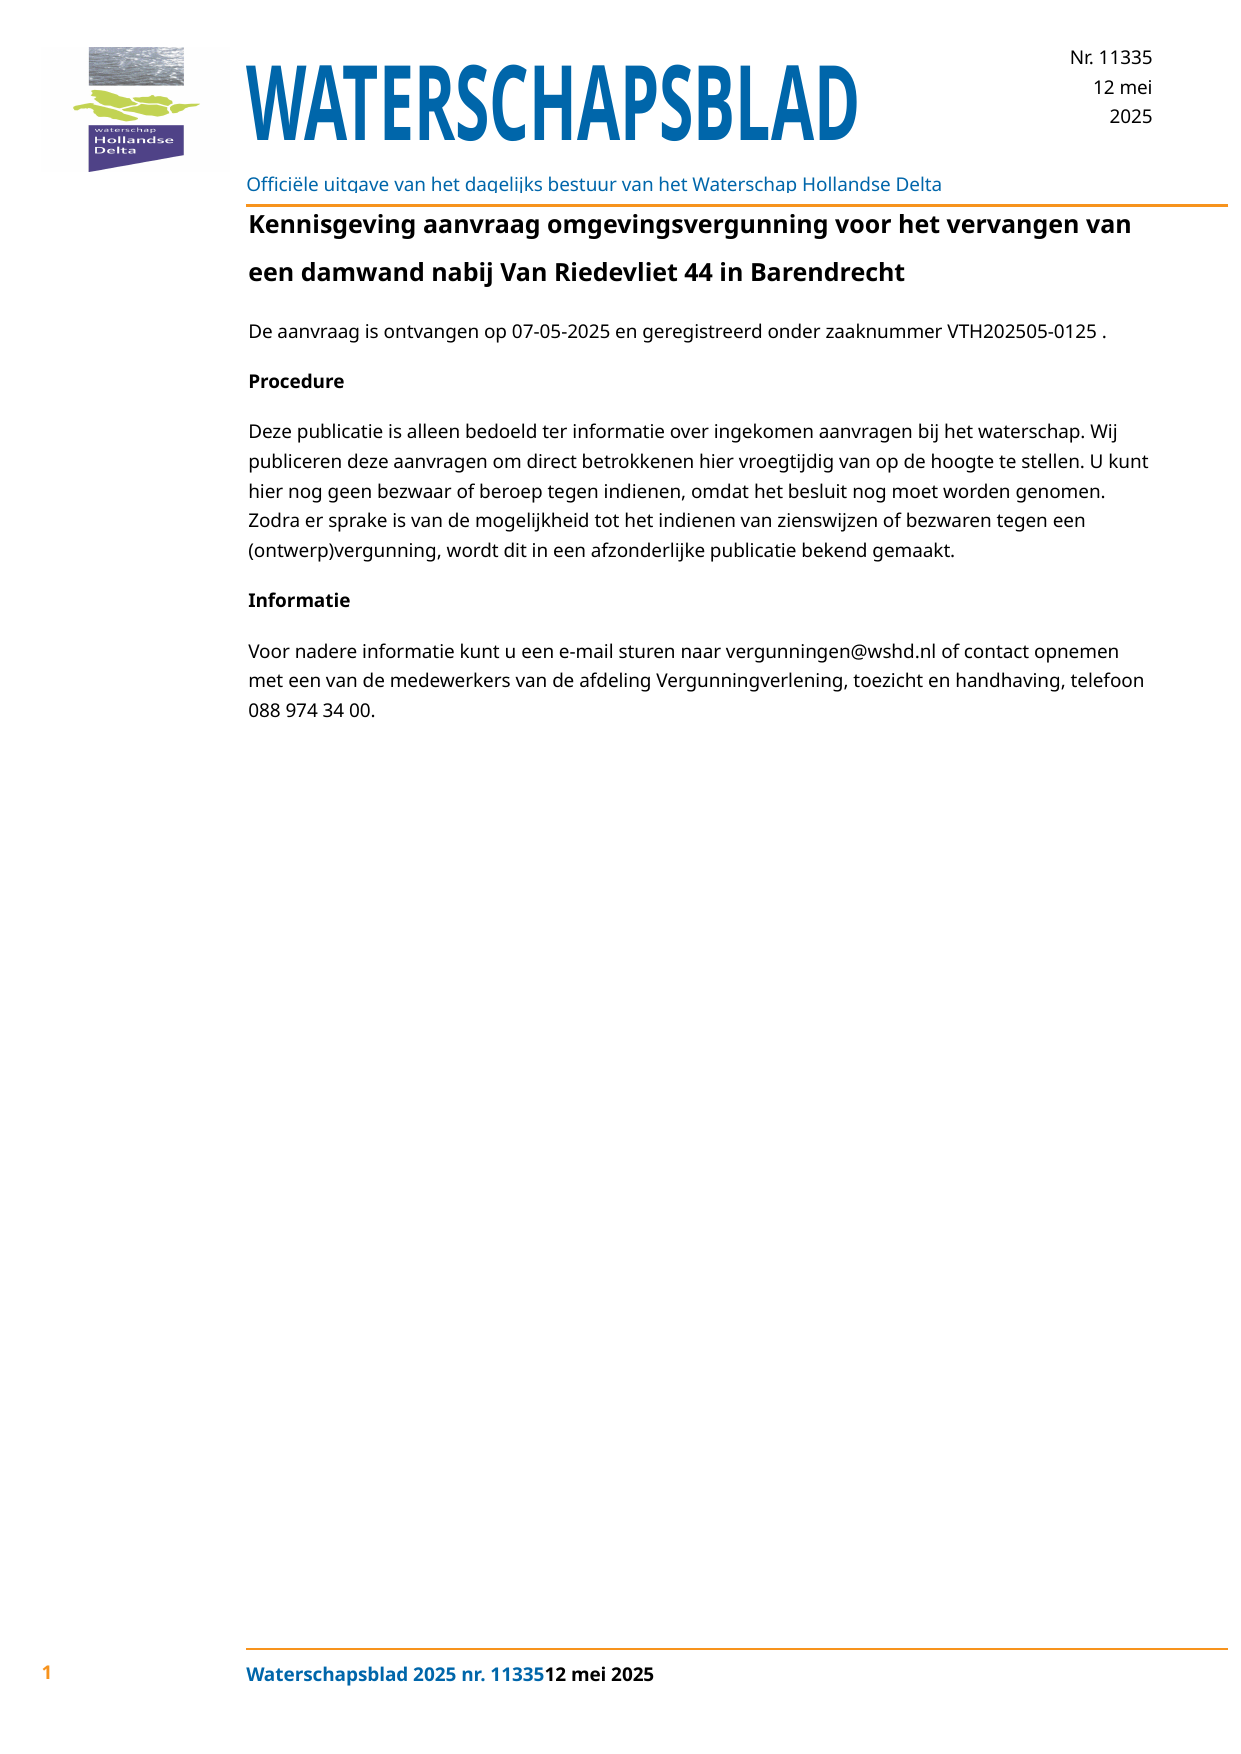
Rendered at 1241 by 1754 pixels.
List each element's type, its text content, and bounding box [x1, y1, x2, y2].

text Voor nadere informatie kunt u een e-mail sturen naar vergunningen@wshd.nl of contact opnemen met een van de medewerkers van de afdeling Vergunningverlening, toezicht en handhaving, telefoon 088 974 34 00. [248, 638, 1152, 723]
text Kennisgeving aanvraag omgevingsvergunning voor het vervangen van een damwand nabij Van Riedevliet 44 in Barendrecht [248, 207, 1152, 288]
text Procedure [248, 368, 1152, 394]
text Informatie [248, 587, 1152, 613]
picture [41, 47, 231, 172]
text Deze publicatie is alleen bedoeld ter informatie over ingekomen aanvragen bij het waterschap. Wij publiceren deze aanvragen om direct betrokkenen hier vroegtijdig van op de hoogte te stellen. U kunt hier nog geen bezwaar of beroep tegen indienen, omdat het besluit nog moet worden genomen. Zodra er sprake is van de mogelijkheid tot het indienen van zienswijzen of bezwaren tegen een (ontwerp)vergunning, wordt dit in een afzonderlijke publicatie bekend gemaakt. [248, 419, 1152, 563]
text De aanvraag is ontvangen op 07-05-2025 en geregistreerd onder zaaknummer VTH202505-0125 . [248, 318, 1152, 344]
